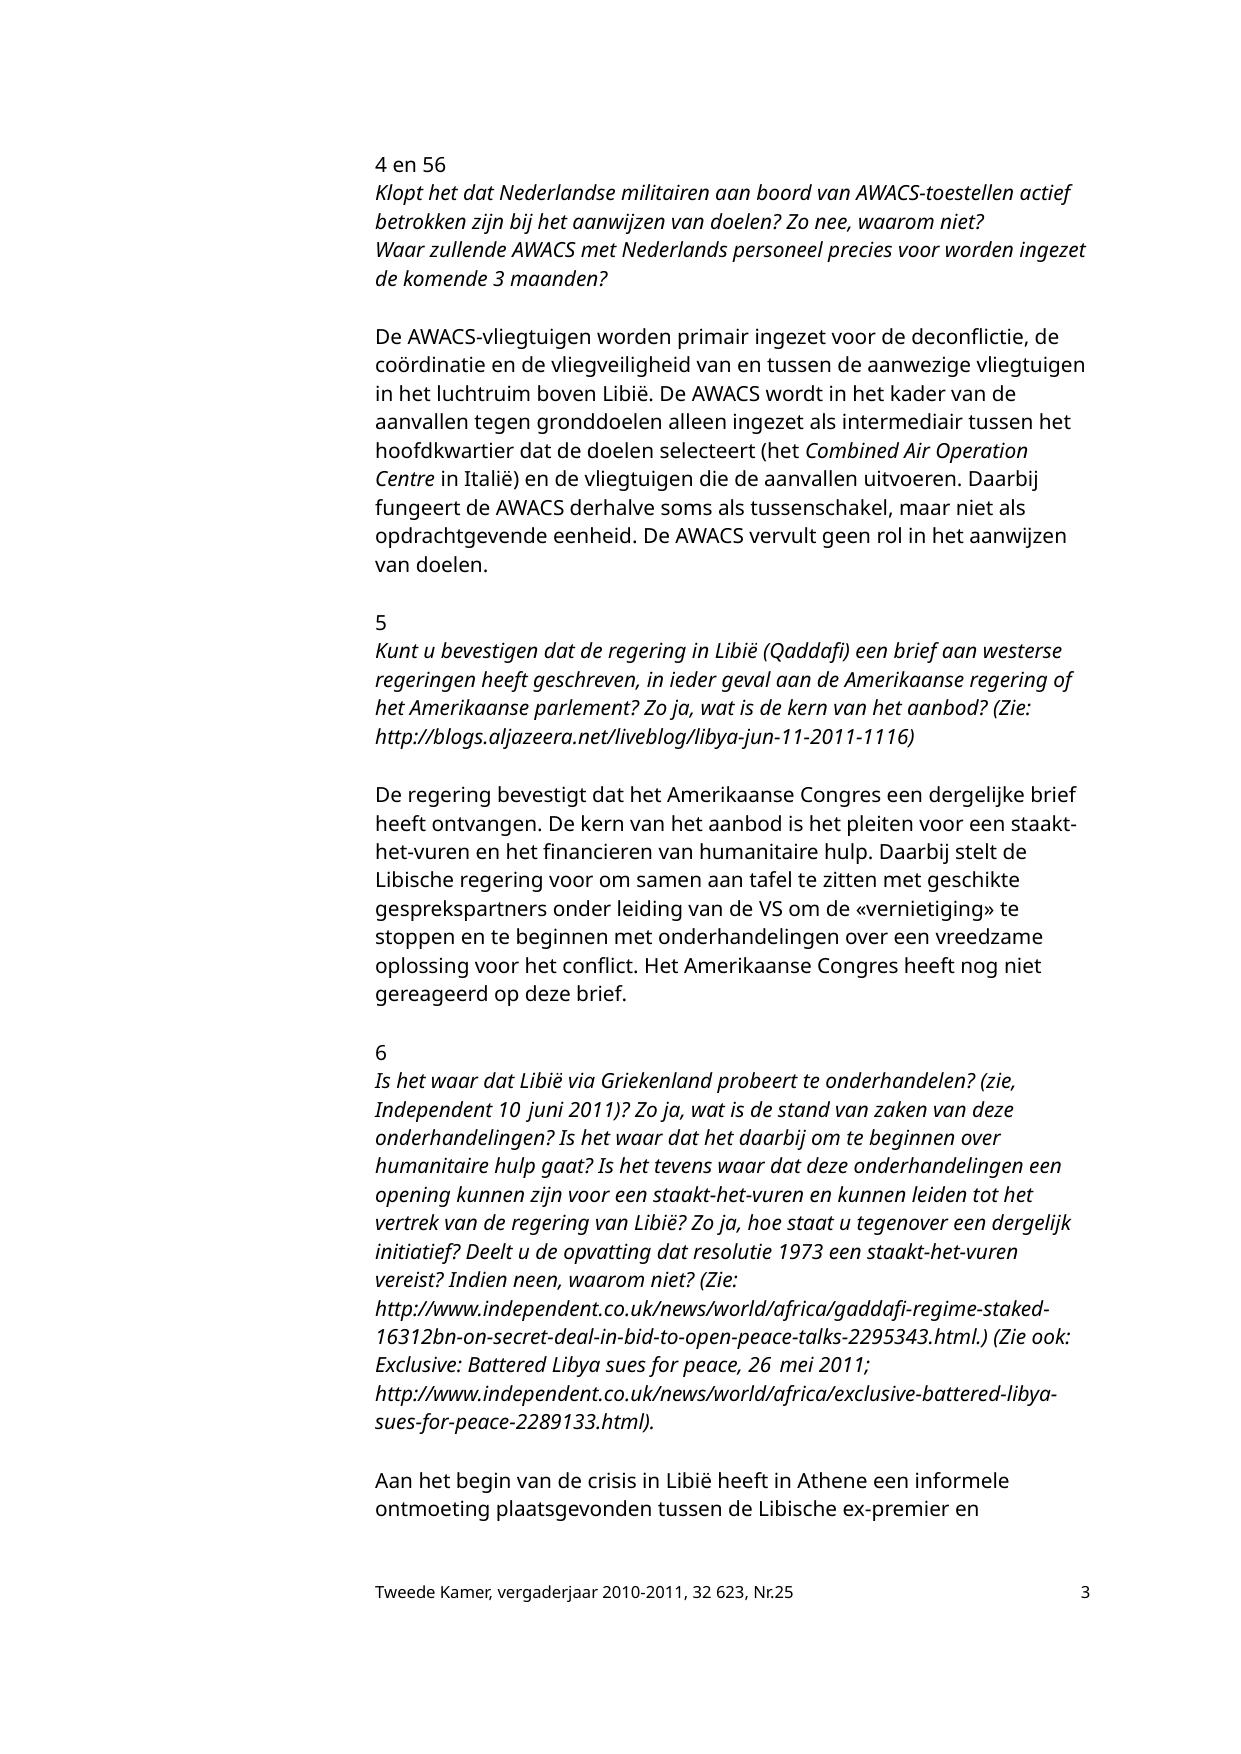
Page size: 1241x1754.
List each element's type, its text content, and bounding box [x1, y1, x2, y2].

text De regering bevestigt dat het Amerikaanse Congres een dergelijke brief heeft ontvangen. De kern van het aanbod is het pleiten voor een staakt-het-vuren en het financieren van humanitaire hulp. Daarbij stelt de Libische regering voor om samen aan tafel te zitten met geschikte gesprekspartners onder leiding van de VS om de «vernietiging» te stoppen en te beginnen met onderhandelingen over een vreedzame oplossing voor het conflict. Het Amerikaanse Congres heeft nog niet gereageerd op deze brief. [375, 780, 1090, 1008]
text De AWACS-vliegtuigen worden primair ingezet voor de deconflictie, de coördinatie en de vliegveiligheid van en tussen de aanwezige vliegtuigen in het luchtruim boven Libië. De AWACS wordt in het kader van de aanvallen tegen gronddoelen alleen ingezet als intermediair tussen het hoofdkwartier dat de doelen selecteert (het Combined Air Operation Centre in Italië) en de vliegtuigen die de aanvallen uitvoeren. Daarbij fungeert de AWACS derhalve soms als tussenschakel, maar niet als opdrachtgevende eenheid. De AWACS vervult geen rol in het aanwijzen van doelen. [375, 322, 1090, 578]
text Waar zullende AWACS met Nederlands personeel precies voor worden ingezet de komende 3 maanden? [375, 235, 1090, 292]
text 4 en 56 [375, 150, 1090, 178]
text Aan het begin van de crisis in Libië heeft in Athene een informele ontmoeting plaatsgevonden tussen de Libische ex-premier en [375, 1466, 1090, 1523]
text 6 [375, 1038, 1090, 1066]
text Is het waar dat Libië via Griekenland probeert te onderhandelen? (zie, Independent 10 juni 2011)? Zo ja, wat is de stand van zaken van deze onderhandelingen? Is het waar dat het daarbij om te beginnen over humanitaire hulp gaat? Is het tevens waar dat deze onderhandelingen een opening kunnen zijn voor een staakt-het-vuren en kunnen leiden tot het vertrek van de regering van Libië? Zo ja, hoe staat u tegenover een dergelijk initiatief? Deelt u de opvatting dat resolutie 1973 een staakt-het-vuren vereist? Indien neen, waarom niet? (Zie: http://www.independent.co.uk/news/world/africa/gaddafi-regime-staked-16312bn-on-secret-deal-in-bid-to-open-peace-talks-2295343.html.) (Zie ook: Exclusive: Battered Libya sues for peace, 26 mei 2011; http://www.independent.co.uk/news/world/africa/exclusive-battered-libya-sues-for-peace-2289133.html). [375, 1066, 1090, 1436]
text Kunt u bevestigen dat de regering in Libië (Qaddafi) een brief aan westerse regeringen heeft geschreven, in ieder geval aan de Amerikaanse regering of het Amerikaanse parlement? Zo ja, wat is de kern van het aanbod? (Zie: http://blogs.aljazeera.net/liveblog/libya-jun-11-2011-1116) [375, 637, 1090, 750]
text Klopt het dat Nederlandse militairen aan boord van AWACS-toestellen actief betrokken zijn bij het aanwijzen van doelen? Zo nee, waarom niet? [375, 178, 1090, 235]
text 5 [375, 608, 1090, 637]
